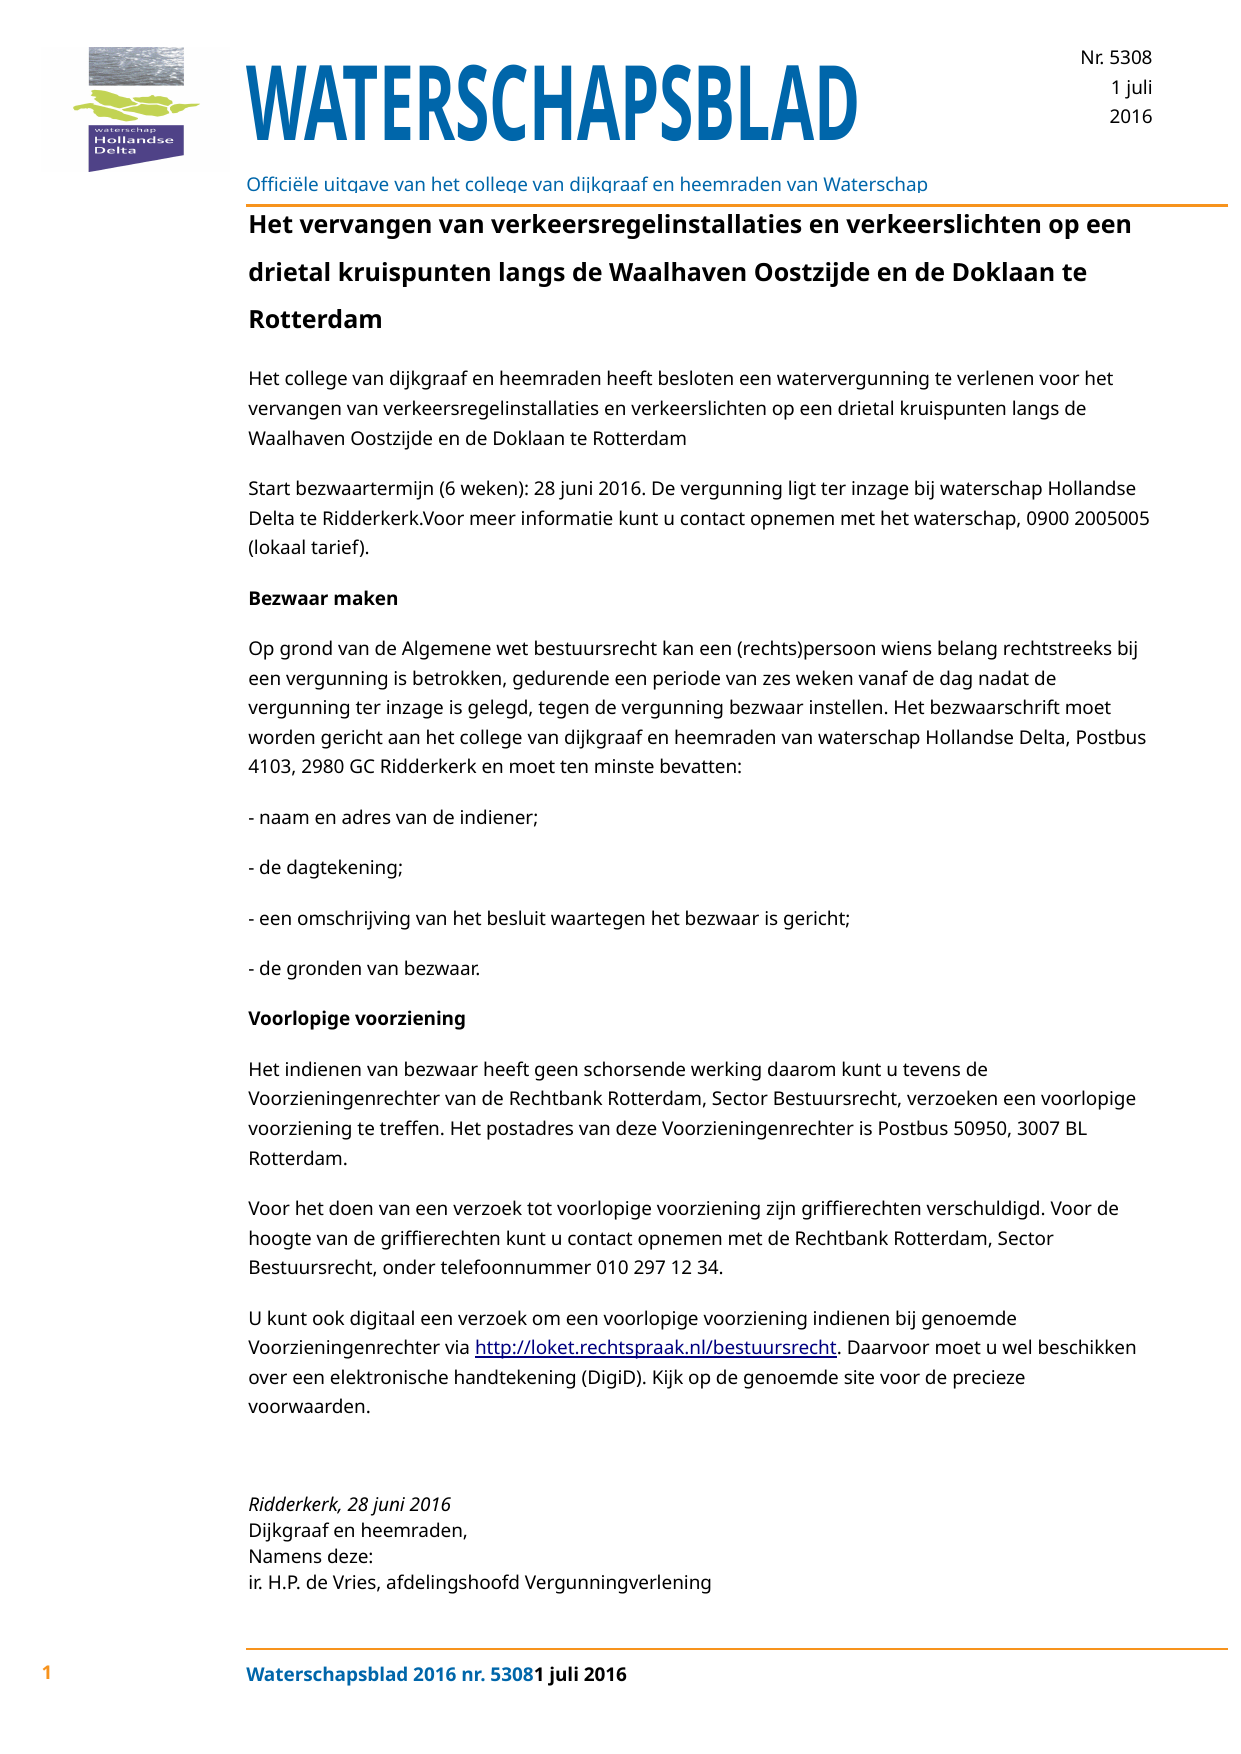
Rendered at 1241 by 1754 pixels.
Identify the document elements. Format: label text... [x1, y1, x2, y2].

text Bezwaar maken [248, 585, 1152, 610]
text Voor het doen van een verzoek tot voorlopige voorziening zijn griffierechten verschuldigd. Voor de hoogte van de griffierechten kunt u contact opnemen met de Rechtbank Rotterdam, Sector Bestuursrecht, onder telefoonnummer 010 297 12 34. [248, 1195, 1152, 1280]
text Het indienen van bezwaar heeft geen schorsende werking daarom kunt u tevens de Voorzieningenrechter van de Rechtbank Rotterdam, Sector Bestuursrecht, verzoeken een voorlopige voorziening te treffen. Het postadres van deze Voorzieningenrechter is Postbus 50950, 3007 BL Rotterdam. [248, 1056, 1152, 1170]
text - een omschrijving van het besluit waartegen het bezwaar is gericht; [248, 905, 1152, 930]
text Namens deze: [248, 1543, 1152, 1569]
text - de gronden van bezwaar. [248, 955, 1152, 981]
text Het college van dijkgraaf en heemraden heeft besloten een watervergunning te verlenen voor het vervangen van verkeersregelinstallaties en verkeerslichten op een drietal kruispunten langs de Waalhaven Oostzijde en de Doklaan te Rotterdam [248, 366, 1152, 450]
text - de dagtekening; [248, 854, 1152, 880]
text Ridderkerk, 28 juni 2016 [248, 1492, 1152, 1517]
text ir. H.P. de Vries, afdelingshoofd Vergunningverlening [248, 1569, 1152, 1594]
text Op grond van de Algemene wet bestuursrecht kan een (rechts)persoon wiens belang rechtstreeks bij een vergunning is betrokken, gedurende een periode van zes weken vanaf de dag nadat de vergunning ter inzage is gelegd, tegen de vergunning bezwaar instellen. Het bezwaarschrift moet worden gericht aan het college van dijkgraaf en heemraden van waterschap Hollandse Delta, Postbus 4103, 2980 GC Ridderkerk en moet ten minste bevatten: [248, 635, 1152, 779]
text - naam en adres van de indiener; [248, 804, 1152, 829]
picture [41, 47, 231, 172]
text Het vervangen van verkeersregelinstallaties en verkeerslichten op een drietal kruispunten langs de Waalhaven Oostzijde en de Doklaan te Rotterdam [248, 207, 1152, 336]
text U kunt ook digitaal een verzoek om een voorlopige voorziening indienen bij genoemde Voorzieningenrechter via http://loket.rechtspraak.nl/bestuursrecht. Daarvoor moet u wel beschikken over een elektronische handtekening (DigiD). Kijk op de genoemde site voor de precieze voorwaarden. [248, 1305, 1152, 1419]
text Voorlopige voorziening [248, 1006, 1152, 1031]
text Dijkgraaf en heemraden, [248, 1517, 1152, 1543]
text Start bezwaartermijn (6 weken): 28 juni 2016. De vergunning ligt ter inzage bij waterschap Hollandse Delta te Ridderkerk.Voor meer informatie kunt u contact opnemen met het waterschap, 0900 2005005 (lokaal tarief). [248, 475, 1152, 560]
